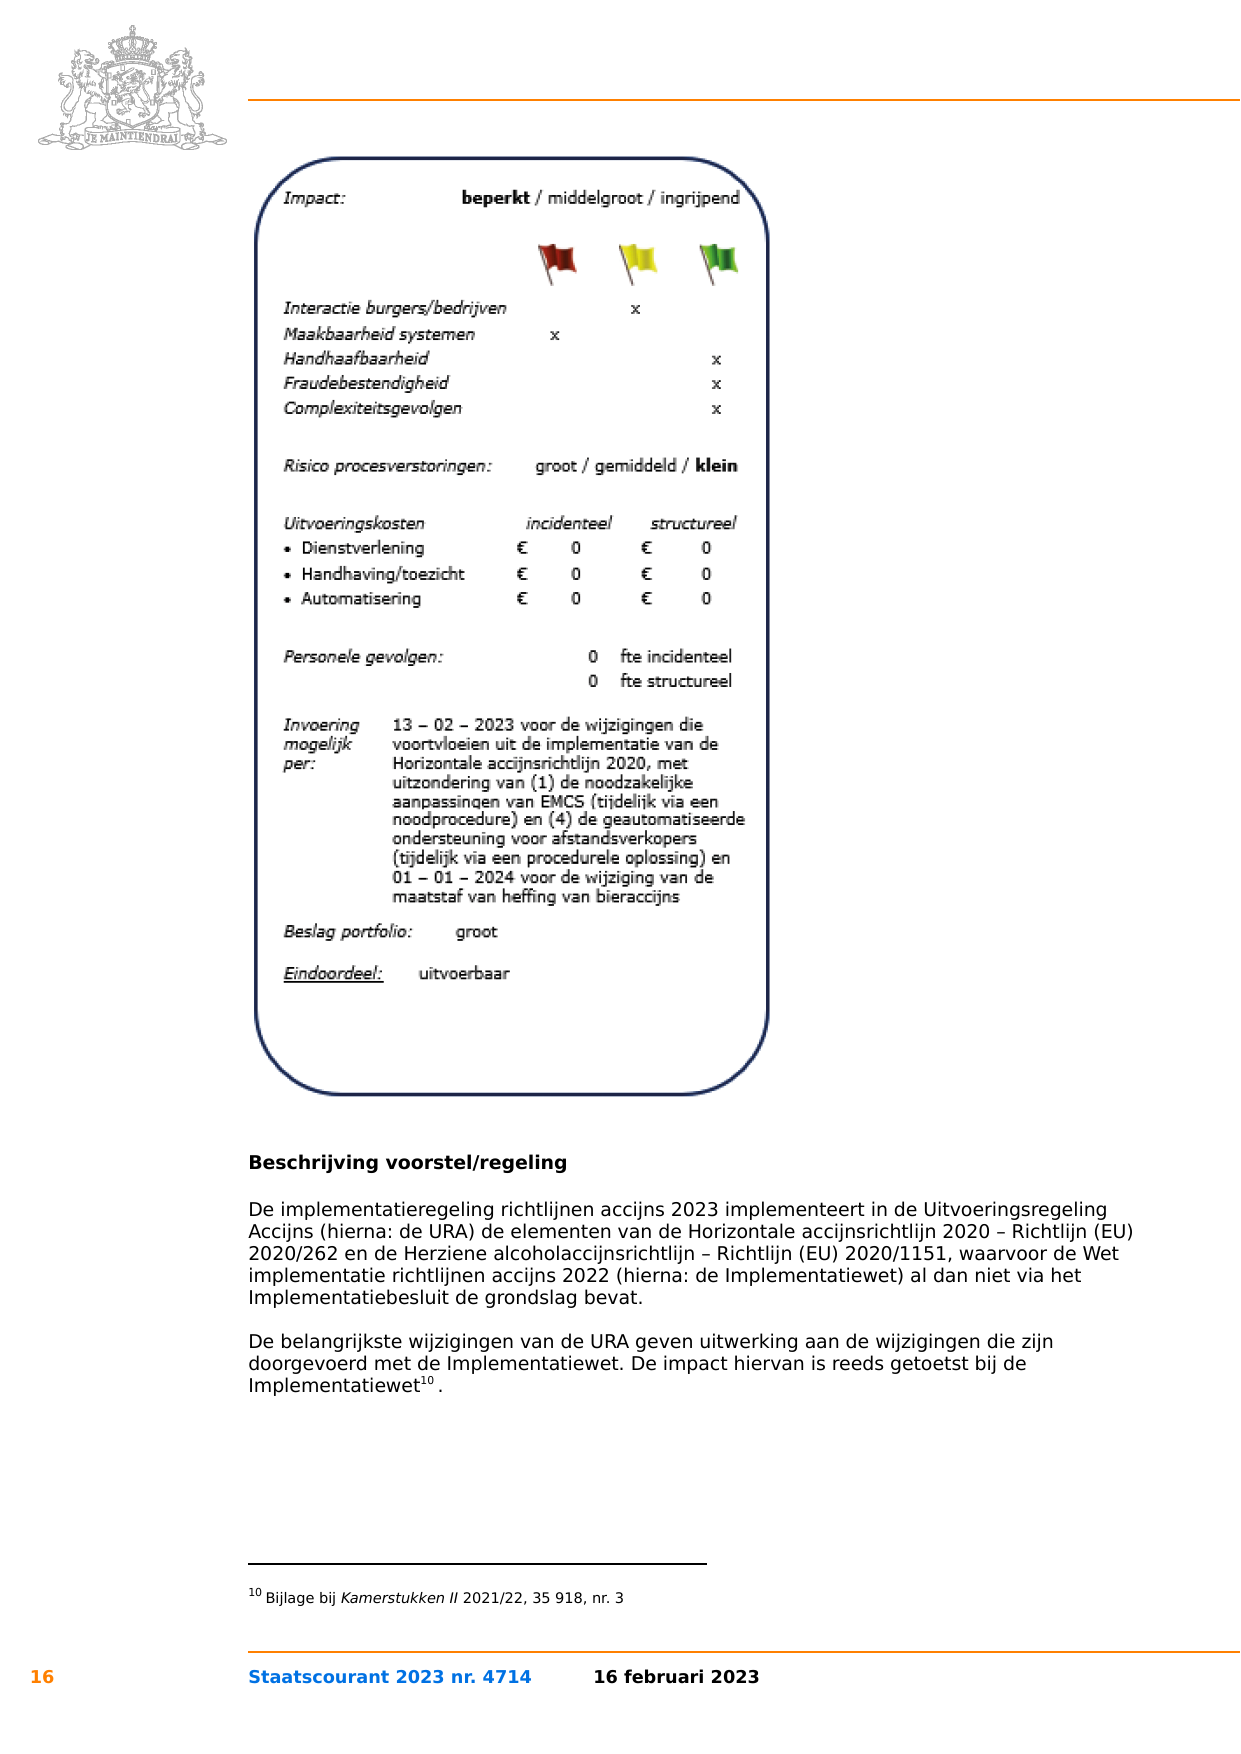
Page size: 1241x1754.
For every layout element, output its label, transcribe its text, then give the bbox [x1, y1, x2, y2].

text De implementatieregeling richtlijnen accijns 2023 implementeert in de Uitvoeringsregeling Accijns (hierna: de URA) de elementen van de Horizontale accijnsrichtlijn 2020 – Richtlijn (EU) 2020/262 en de Herziene alcoholaccijnsrichtlijn – Richtlijn (EU) 2020/1151, waarvoor de Wet implementatie richtlijnen accijns 2022 (hierna: de Implementatiewet) al dan niet via het Implementatiebesluit de grondslag bevat. [248, 1199, 1163, 1309]
text De belangrijkste wijzigingen van de URA geven uitwerking aan de wijzigingen die zijn doorgevoerd met de Implementatiewet. De impact hiervan is reeds getoetst bij de Implementatiewet. [248, 1331, 1163, 1396]
picture [38, 25, 227, 150]
subtitle Beschrijving voorstel/regeling [248, 1152, 1163, 1174]
picture [248, 155, 780, 1100]
text Bijlage bij Kamerstukken II 2021/22, 35 918, nr. 3 [248, 1586, 1163, 1608]
